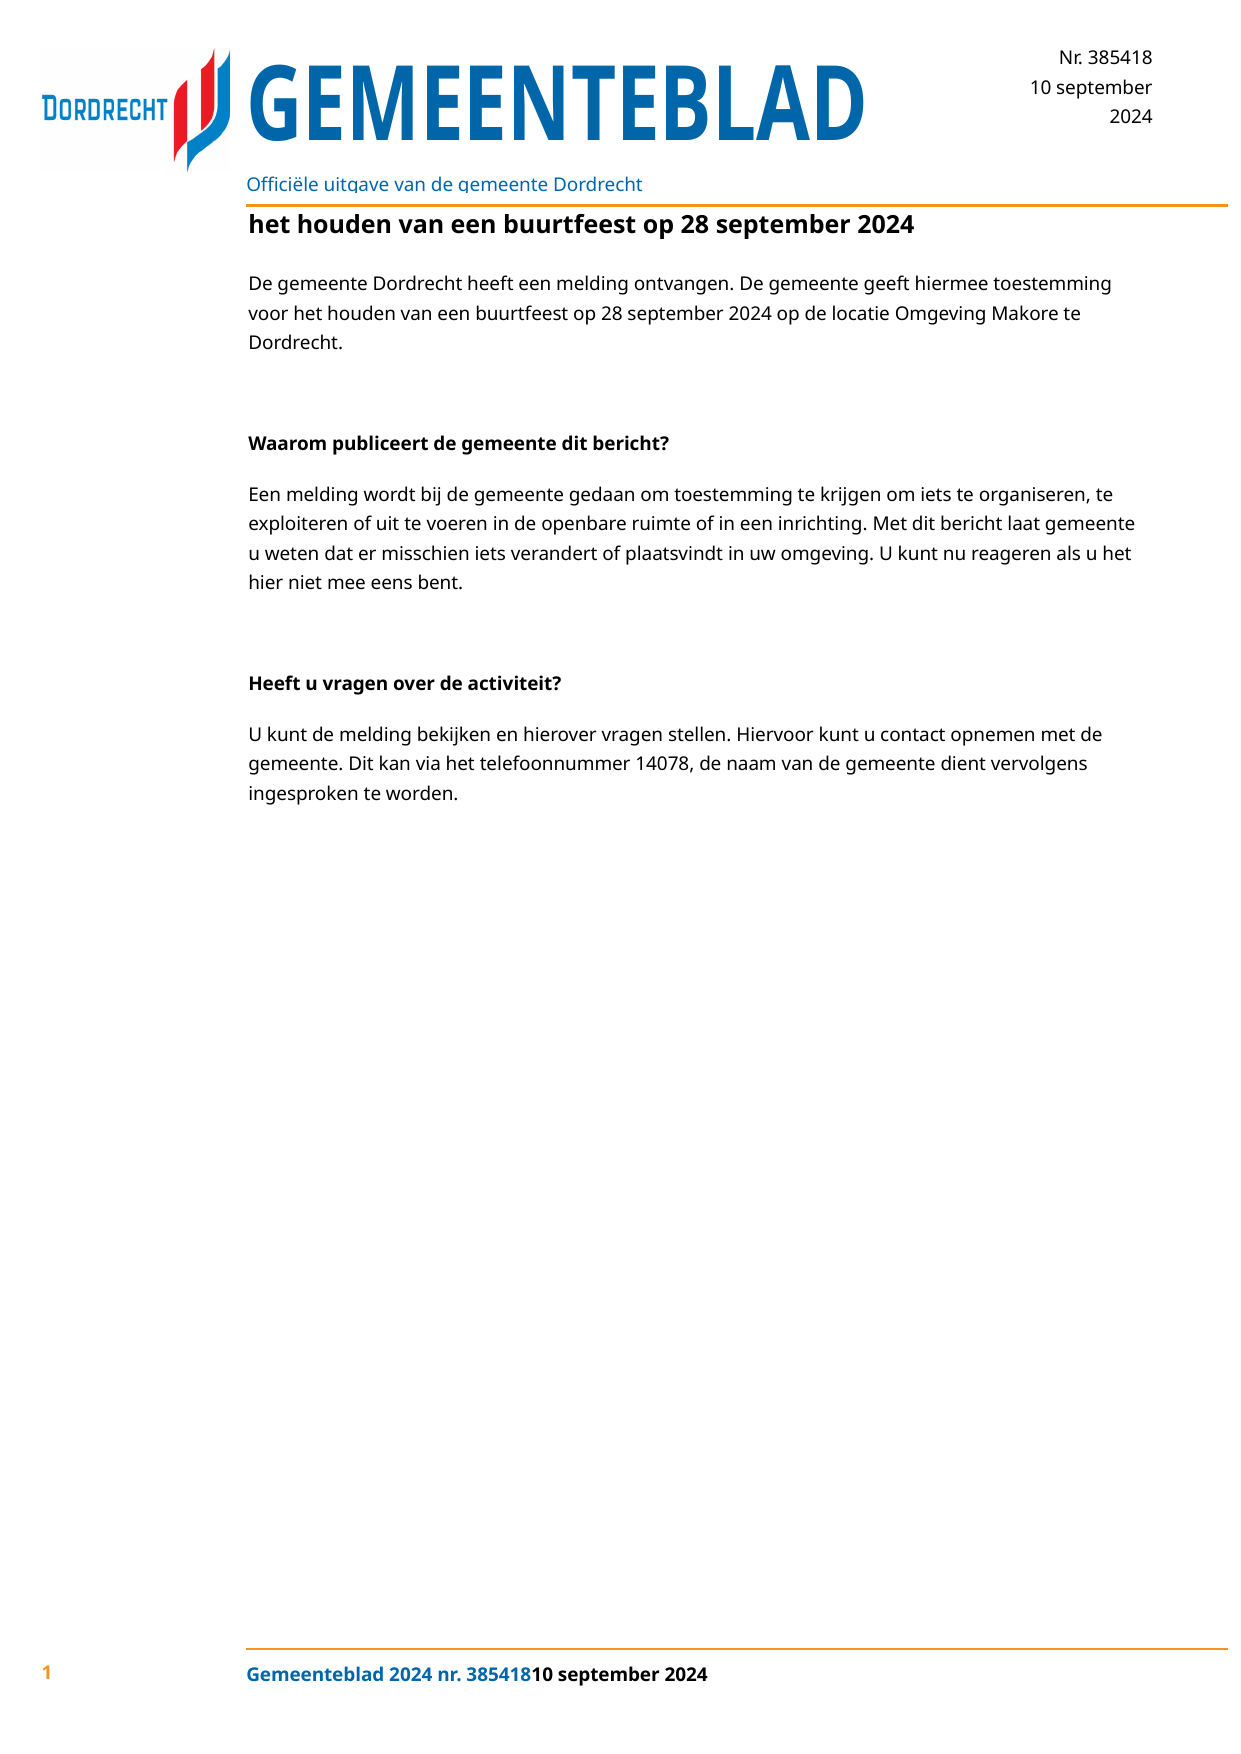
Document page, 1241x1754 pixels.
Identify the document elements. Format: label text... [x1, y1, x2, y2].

text het houden van een buurtfeest op 28 september 2024 [248, 207, 1152, 241]
text Een melding wordt bij de gemeente gedaan om toestemming te krijgen om iets te organiseren, te exploiteren of uit te voeren in de openbare ruimte of in een inrichting. Met dit bericht laat gemeente u weten dat er misschien iets verandert of plaatsvindt in uw omgeving. U kunt nu reageren als u het hier niet mee eens bent. [248, 481, 1152, 595]
text Heeft u vragen over de activiteit? [248, 670, 1152, 696]
text De gemeente Dordrecht heeft een melding ontvangen. De gemeente geeft hiermee toestemming voor het houden van een buurtfeest op 28 september 2024 op de locatie Omgeving Makore te Dordrecht. [248, 270, 1152, 355]
text Waarom publiceert de gemeente dit bericht? [248, 430, 1152, 456]
text U kunt de melding bekijken en hierover vragen stellen. Hiervoor kunt u contact opnemen met de gemeente. Dit kan via het telefoonnummer 14078, de naam van de gemeente dient vervolgens ingesproken te worden. [248, 721, 1152, 806]
picture [41, 47, 231, 172]
